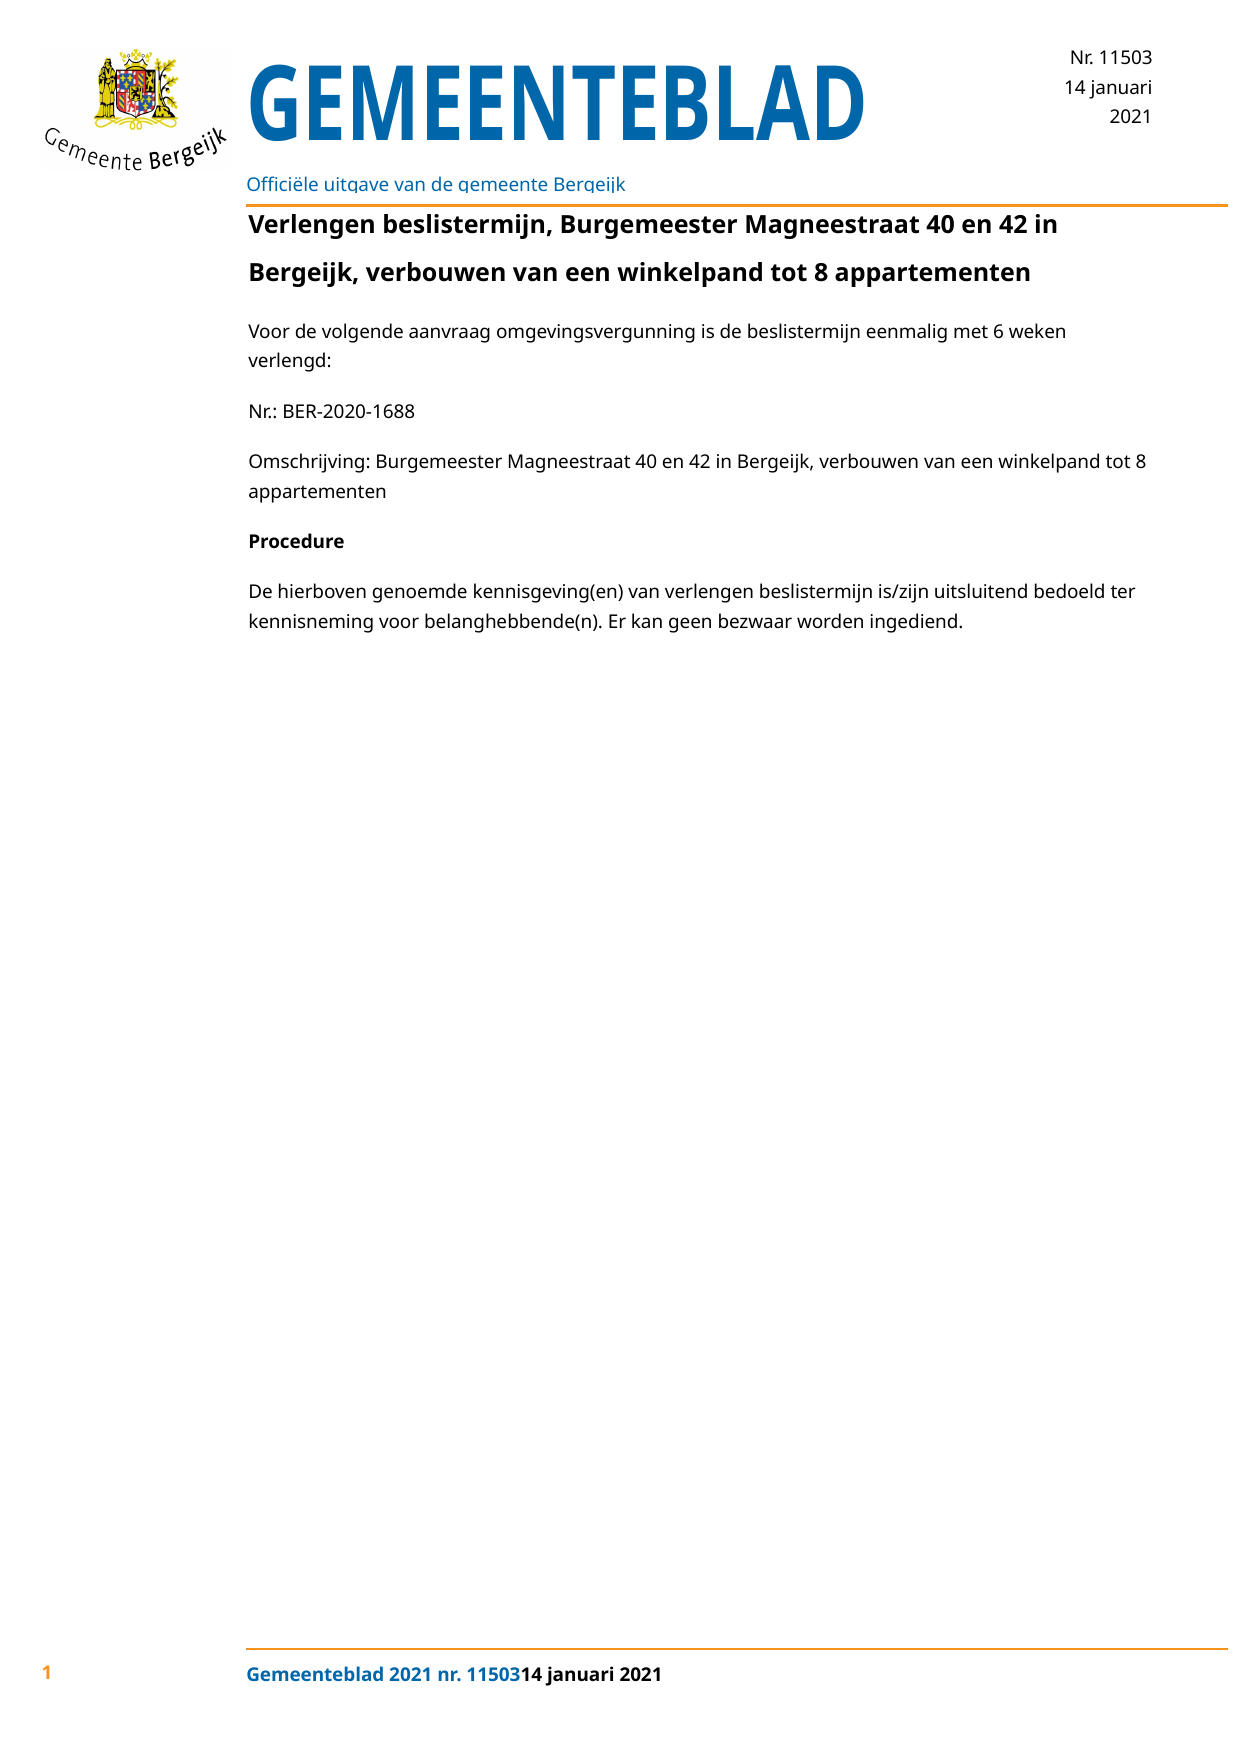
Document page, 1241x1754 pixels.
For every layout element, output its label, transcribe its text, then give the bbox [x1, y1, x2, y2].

text Verlengen beslistermijn, Burgemeester Magneestraat 40 en 42 in Bergeijk, verbouwen van een winkelpand tot 8 appartementen [248, 207, 1152, 288]
picture [41, 47, 231, 172]
text Procedure [248, 528, 1152, 554]
text Omschrijving: Burgemeester Magneestraat 40 en 42 in Bergeijk, verbouwen van een winkelpand tot 8 appartementen [248, 448, 1152, 504]
text De hierboven genoemde kennisgeving(en) van verlengen beslistermijn is/zijn uitsluitend bedoeld ter kennisneming voor belanghebbende(n). Er kan geen bezwaar worden ingediend. [248, 579, 1152, 634]
text Voor de volgende aanvraag omgevingsvergunning is de beslistermijn eenmalig met 6 weken verlengd: [248, 318, 1152, 373]
text Nr.: BER-2020-1688 [248, 398, 1152, 424]
